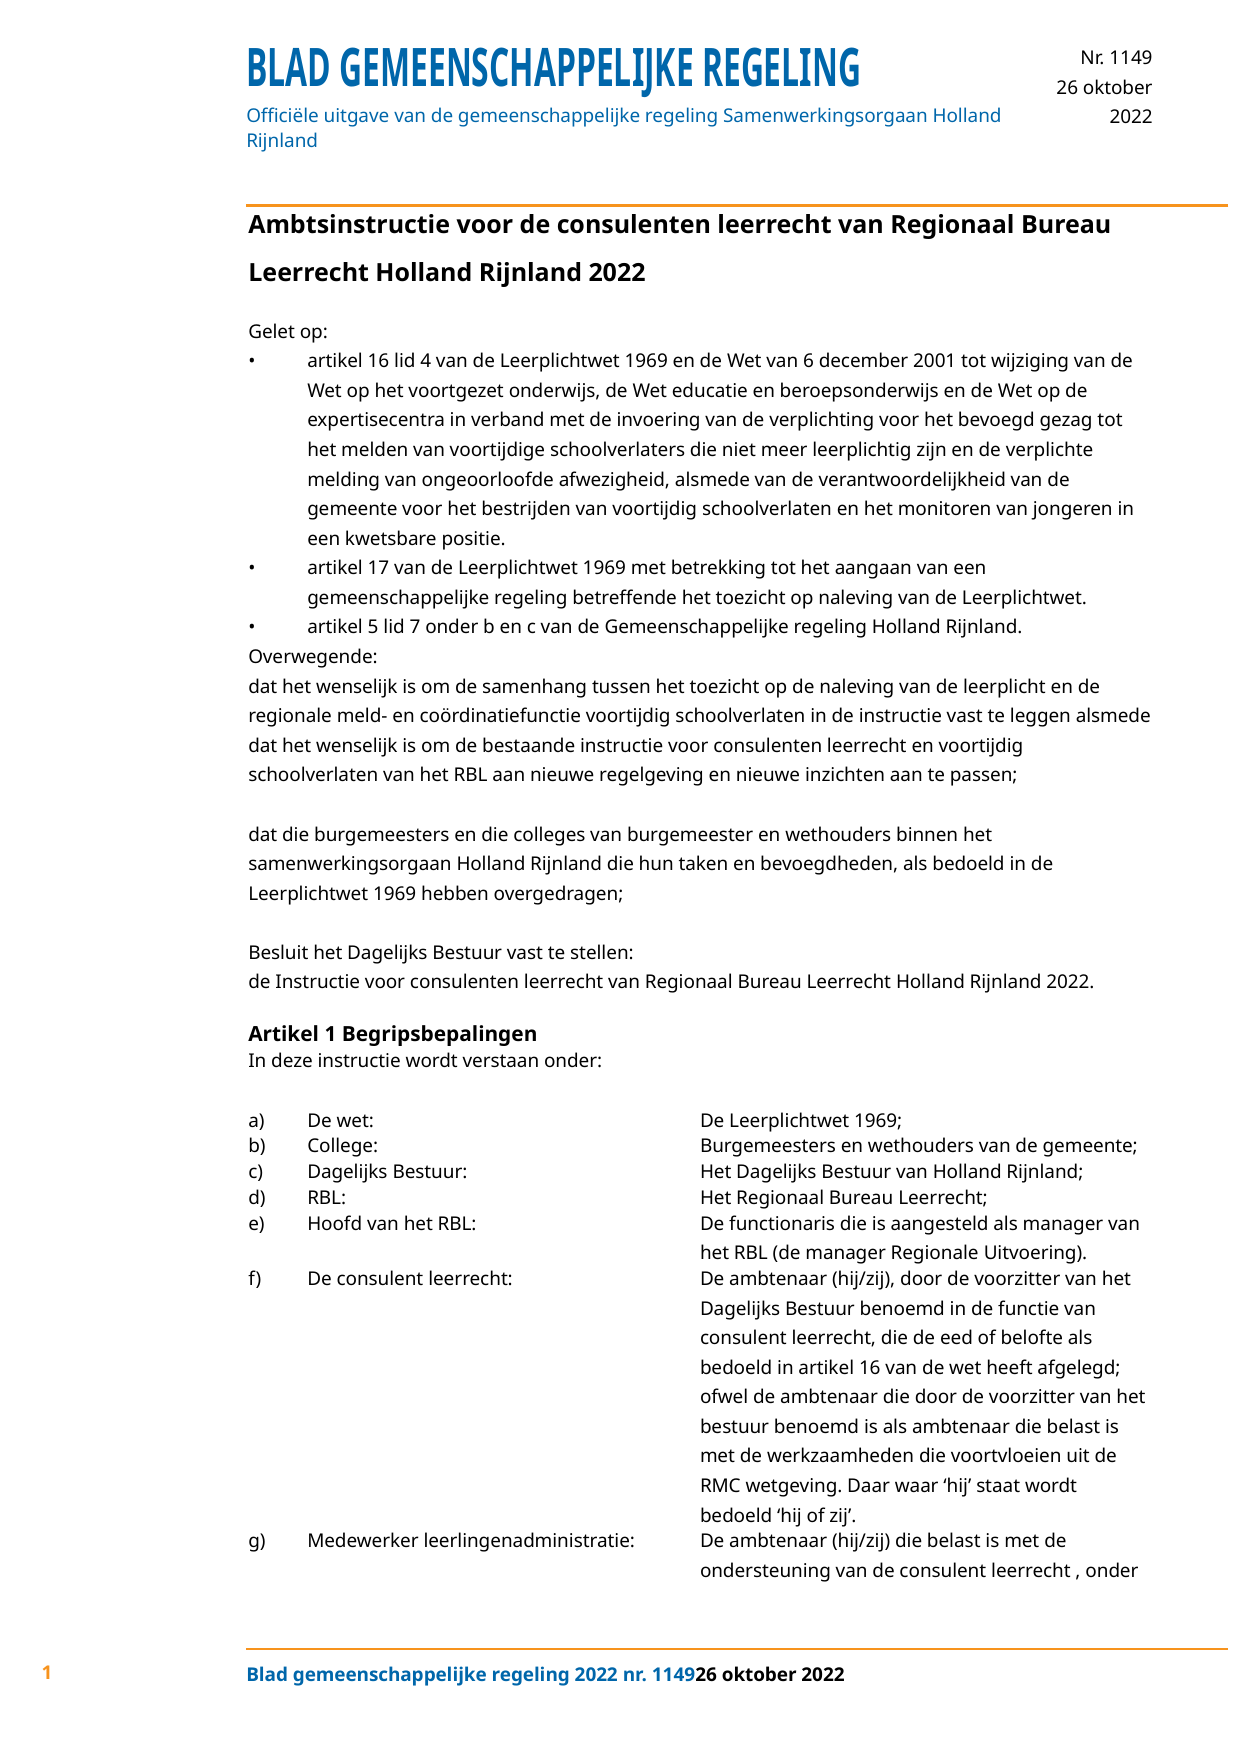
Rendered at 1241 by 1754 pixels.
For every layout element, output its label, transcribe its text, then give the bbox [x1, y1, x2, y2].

table_cell Dagelijks Bestuur: [248, 1158, 700, 1184]
text Gelet op: [248, 318, 1152, 344]
picture [41, 47, 231, 172]
text dat die burgemeesters en die colleges van burgemeester en wethouders binnen het samenwerkingsorgaan Holland Rijnland die hun taken en bevoegdheden, als bedoeld in de Leerplichtwet 1969 hebben overgedragen; [248, 821, 1152, 906]
table_cell De ambtenaar (hij/zij), door de voorzitter van het Dagelijks Bestuur benoemd in de functie van consulent leerrecht, die de eed of belofte als bedoeld in artikel 16 van de wet heeft afgelegd; ofwel de ambtenaar die door de voorzitter van het bestuur benoemd is als ambtenaar die belast is met de werkzaamheden die voortvloeien uit de RMC wetgeving. Daar waar ‘hij’ staat wordt bedoeld ‘hij of zij’. [700, 1265, 1152, 1527]
list artikel 5 lid 7 onder b en c van de Gemeenschappelijke regeling Holland Rijnland. [248, 614, 1152, 639]
list artikel 16 lid 4 van de Leerplichtwet 1969 en de Wet van 6 december 2001 tot wijziging van de Wet op het voortgezet onderwijs, de Wet educatie en beroepsonderwijs en de Wet op de expertisecentra in verband met de invoering van de verplichting voor het bevoegd gezag tot het melden van voortijdige schoolverlaters die niet meer leerplichtig zijn en de verplichte melding van ongeoorloofde afwezigheid, alsmede van de verantwoordelijkheid van de gemeente voor het bestrijden van voortijdig schoolverlaten en het monitoren van jongeren in een kwetsbare positie. [248, 347, 1152, 551]
table_cell Het Dagelijks Bestuur van Holland Rijnland; [700, 1158, 1152, 1184]
table_header De Leerplichtwet 1969; [700, 1107, 1152, 1133]
text Artikel 1 Begripsbepalingen [248, 1019, 1152, 1048]
table_cell Hoofd van het RBL: [248, 1210, 700, 1265]
text dat het wenselijk is om de samenhang tussen het toezicht op de naleving van de leerplicht en de regionale meld- en coördinatiefunctie voortijdig schoolverlaten in de instructie vast te leggen alsmede dat het wenselijk is om de bestaande instructie voor consulenten leerrecht en voortijdig schoolverlaten van het RBL aan nieuwe regelgeving en nieuwe inzichten aan te passen; [248, 673, 1152, 787]
table_cell Het Regionaal Bureau Leerrecht; [700, 1184, 1152, 1210]
table_cell De functionaris die is aangesteld als manager van het RBL (de manager Regionale Uitvoering). [700, 1210, 1152, 1265]
text Overwegende: [248, 643, 1152, 669]
text Besluit het Dagelijks Bestuur vast te stellen: [248, 939, 1152, 965]
text Ambtsinstructie voor de consulenten leerrecht van Regionaal Bureau Leerrecht Holland Rijnland 2022 [248, 207, 1152, 288]
table_cell Burgemeesters en wethouders van de gemeente; [700, 1133, 1152, 1158]
text de Instructie voor consulenten leerrecht van Regionaal Bureau Leerrecht Holland Rijnland 2022. [248, 969, 1152, 994]
list artikel 17 van de Leerplichtwet 1969 met betrekking tot het aangaan van een gemeenschappelijke regeling betreffende het toezicht op naleving van de Leerplichtwet. [248, 554, 1152, 610]
text In deze instructie wordt verstaan onder: [248, 1048, 1152, 1073]
table_cell Medewerker leerlingenadministratie: [248, 1528, 700, 1583]
table_cell RBL: [248, 1184, 700, 1210]
table_cell College: [248, 1133, 700, 1158]
table_cell De ambtenaar (hij/zij) die belast is met de ondersteuning van de consulent leerrecht , onder [700, 1528, 1152, 1583]
table_header De wet: [248, 1107, 700, 1133]
table_cell De consulent leerrecht: [248, 1265, 700, 1527]
